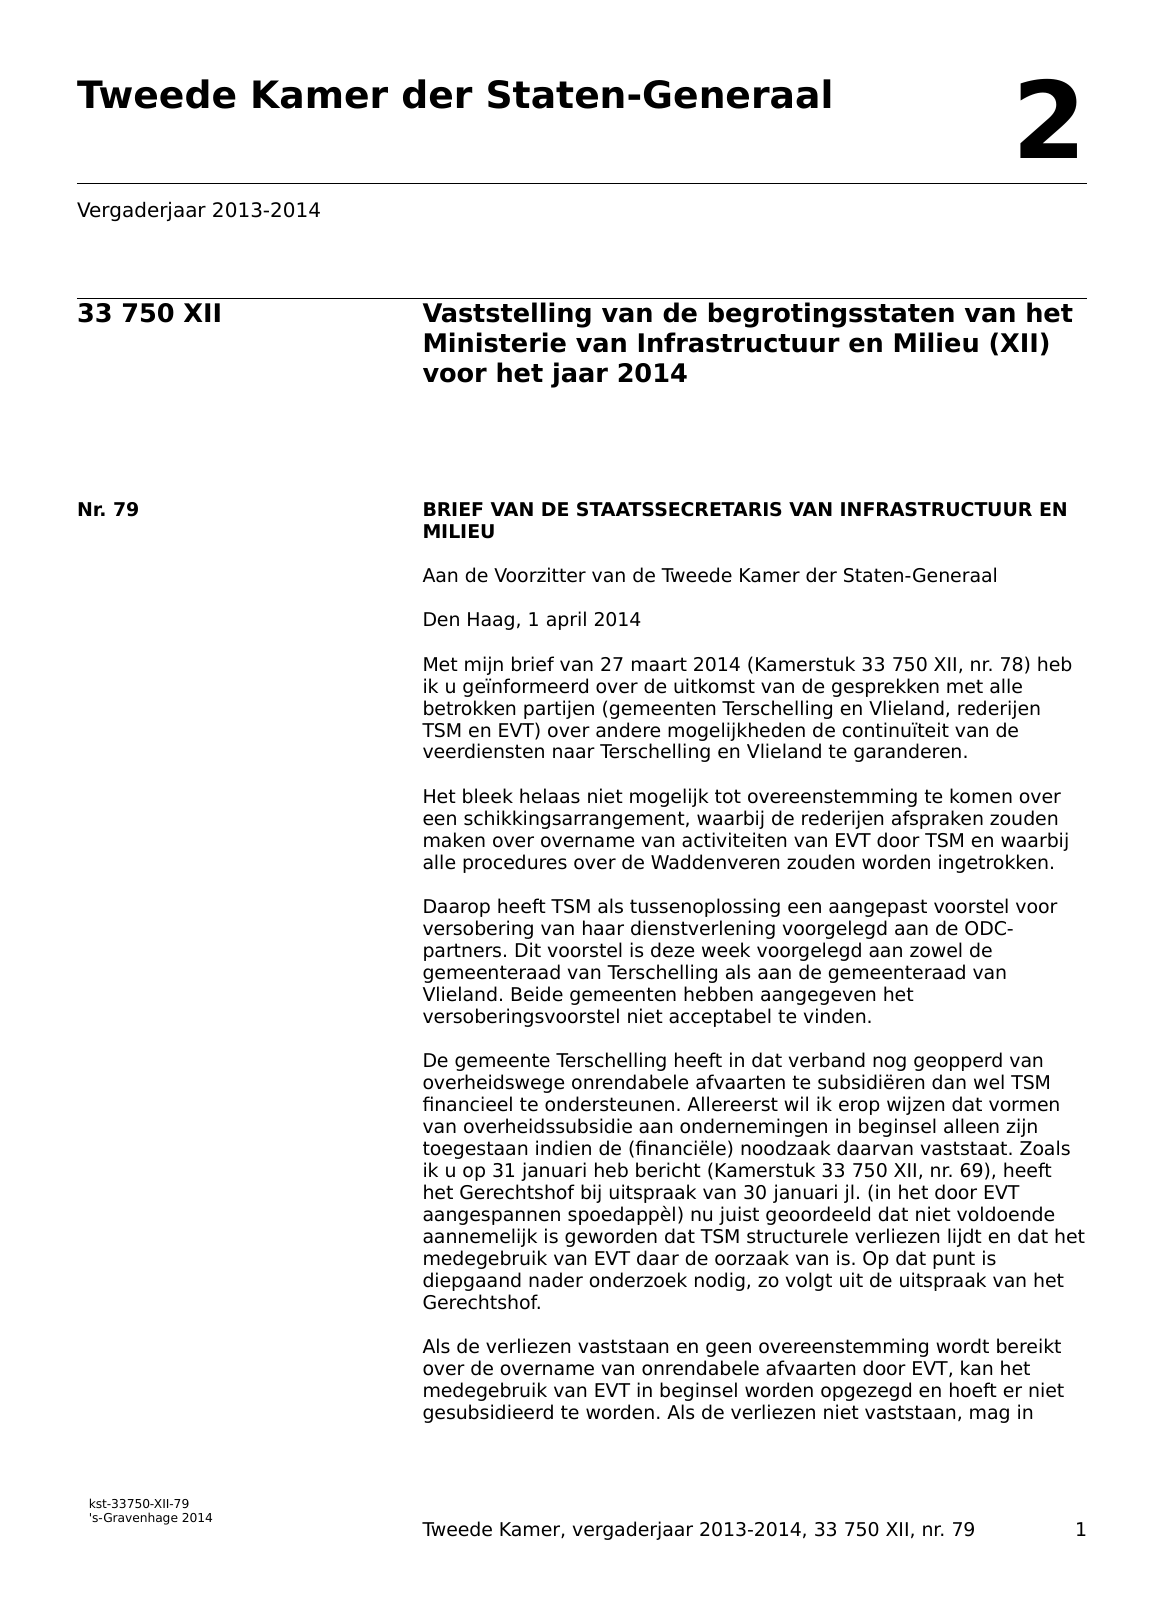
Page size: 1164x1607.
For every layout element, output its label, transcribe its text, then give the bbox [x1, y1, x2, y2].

text 's-Gravenhage 2014 [88, 1511, 323, 1525]
table_header 2 [886, 59, 1087, 183]
text Daarop heeft TSM als tussenoplossing een aangepast voorstel voor versobering van haar dienstverlening voorgelegd aan de ODC-partners. Dit voorstel is deze week voorgelegd aan zowel de gemeenteraad van Terschelling als aan de gemeenteraad van Vlieland. Beide gemeenten hebben aangegeven het versoberingsvoorstel niet acceptabel te vinden. [422, 896, 1087, 1028]
text Den Haag, 1 april 2014 [422, 609, 1087, 631]
subtitle 33 750 XII Vaststelling van de begrotingsstaten van het Ministerie van Infrastructuur en Milieu (XII) voor het jaar 2014 [77, 299, 1087, 388]
text kst-33750-XII-79 [88, 1497, 323, 1511]
text Als de verliezen vaststaan en geen overeenstemming wordt bereikt over de overname van onrendabele afvaarten door EVT, kan het medegebruik van EVT in beginsel worden opgezegd en hoeft er niet gesubsidieerd te worden. Als de verliezen niet vaststaan, mag in [422, 1336, 1087, 1424]
text De gemeente Terschelling heeft in dat verband nog geopperd van overheidswege onrendabele afvaarten te subsidiëren dan wel TSM financieel te ondersteunen. Allereerst wil ik erop wijzen dat vormen van overheidssubsidie aan ondernemingen in beginsel alleen zijn toegestaan indien de (financiële) noodzaak daarvan vaststaat. Zoals ik u op 31 januari heb bericht (Kamerstuk 33 750 XII, nr. 69), heeft het Gerechtshof bij uitspraak van 30 januari jl. (in het door EVT aangespannen spoedappèl) nu juist geoordeeld dat niet voldoende aannemelijk is geworden dat TSM structurele verliezen lijdt en dat het medegebruik van EVT daar de oorzaak van is. Op dat punt is diepgaand nader onderzoek nodig, zo volgt uit de uitspraak van het Gerechtshof. [422, 1050, 1087, 1313]
text Het bleek helaas niet mogelijk tot overeenstemming te komen over een schikkingsarrangement, waarbij de rederijen afspraken zouden maken over overname van activiteiten van EVT door TSM en waarbij alle procedures over de Waddenveren zouden worden ingetrokken. [422, 786, 1087, 873]
subtitle Nr. 79 BRIEF VAN DE STAATSSECRETARIS VAN INFRASTRUCTUUR EN MILIEU [77, 499, 1087, 543]
text Met mijn brief van 27 maart 2014 (Kamerstuk 33 750 XII, nr. 78) heb ik u geïnformeerd over de uitkomst van de gesprekken met alle betrokken partijen (gemeenten Terschelling en Vlieland, rederijen TSM en EVT) over andere mogelijkheden de continuïteit van de veerdiensten naar Terschelling en Vlieland te garanderen. [422, 653, 1087, 763]
text Aan de Voorzitter van de Tweede Kamer der Staten-Generaal [422, 565, 1087, 587]
table_cell Vergaderjaar 2013-2014 [77, 184, 1087, 298]
table_header Tweede Kamer der Staten-Generaal [77, 59, 886, 183]
